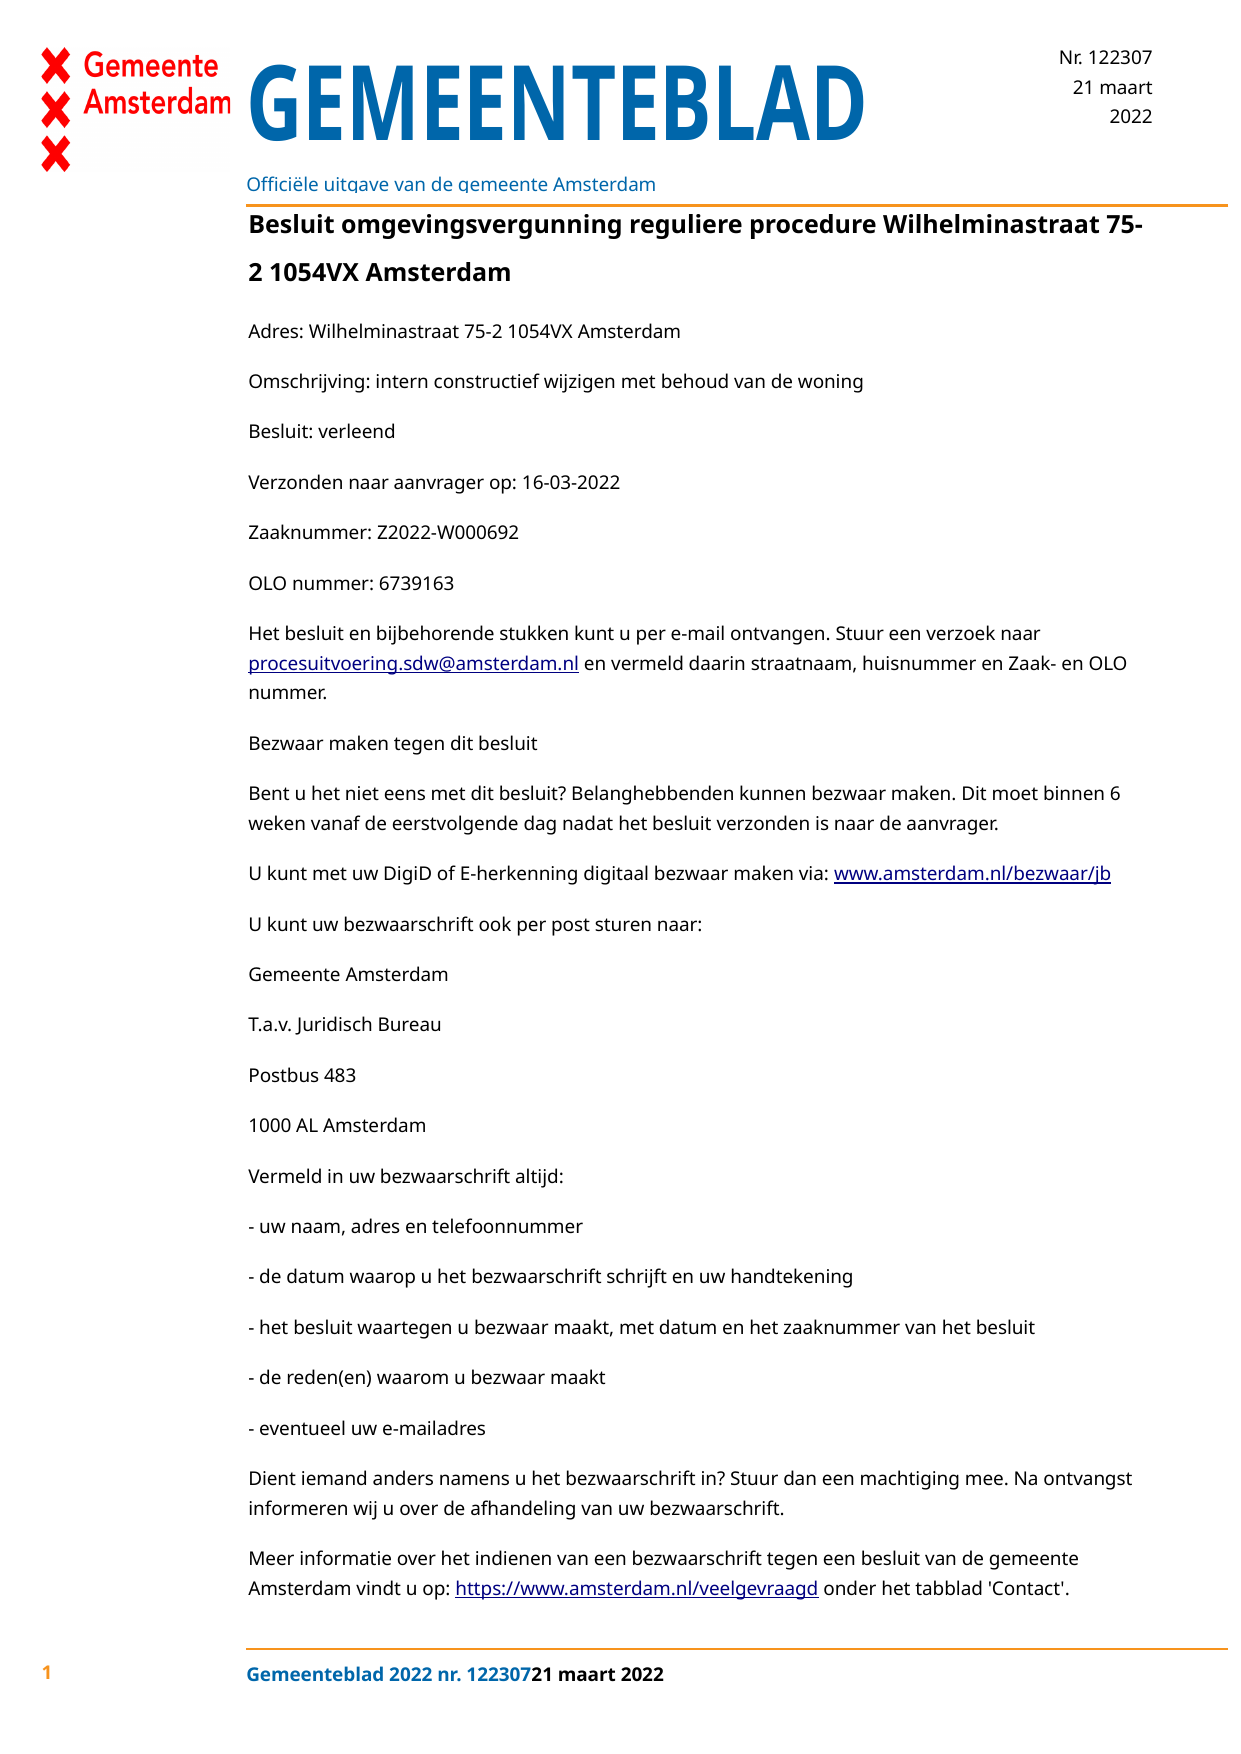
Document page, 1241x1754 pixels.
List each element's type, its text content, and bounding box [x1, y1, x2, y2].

text Het besluit en bijbehorende stukken kunt u per e-mail ontvangen. Stuur een verzoek naar procesuitvoering.sdw@amsterdam.nl en vermeld daarin straatnaam, huisnummer en Zaak- en OLO nummer. [248, 620, 1152, 705]
text - het besluit waartegen u bezwaar maakt, met datum en het zaaknummer van het besluit [248, 1314, 1152, 1340]
text - de reden(en) waarom u bezwaar maakt [248, 1364, 1152, 1390]
text Besluit: verleend [248, 419, 1152, 444]
text Dient iemand anders namens u het bezwaarschrift in? Stuur dan een machtiging mee. Na ontvangst informeren wij u over de afhandeling van uw bezwaarschrift. [248, 1465, 1152, 1521]
text - de datum waarop u het bezwaarschrift schrijft en uw handtekening [248, 1264, 1152, 1289]
text 1000 AL Amsterdam [248, 1112, 1152, 1138]
text U kunt met uw DigiD of E-herkenning digitaal bezwaar maken via: www.amsterdam.nl/bezwaar/jb [248, 860, 1152, 886]
text OLO nummer: 6739163 [248, 570, 1152, 596]
text Bent u het niet eens met dit besluit? Belanghebbenden kunnen bezwaar maken. Dit moet binnen 6 weken vanaf de eerstvolgende dag nadat het besluit verzonden is naar de aanvrager. [248, 780, 1152, 836]
text Verzonden naar aanvrager op: 16-03-2022 [248, 469, 1152, 495]
text Meer informatie over het indienen van een bezwaarschrift tegen een besluit van de gemeente Amsterdam vindt u op: https://www.amsterdam.nl/veelgevraagd onder het tabblad 'Contact'. [248, 1545, 1152, 1601]
text T.a.v. Juridisch Bureau [248, 1012, 1152, 1037]
text Vermeld in uw bezwaarschrift altijd: [248, 1163, 1152, 1189]
text - uw naam, adres en telefoonnummer [248, 1213, 1152, 1239]
text Adres: Wilhelminastraat 75-2 1054VX Amsterdam [248, 318, 1152, 344]
text Bezwaar maken tegen dit besluit [248, 730, 1152, 756]
text Gemeente Amsterdam [248, 961, 1152, 987]
text U kunt uw bezwaarschrift ook per post sturen naar: [248, 911, 1152, 937]
picture [41, 47, 231, 172]
text - eventueel uw e-mailadres [248, 1415, 1152, 1441]
text Zaaknummer: Z2022-W000692 [248, 519, 1152, 545]
text Besluit omgevingsvergunning reguliere procedure Wilhelminastraat 75-2 1054VX Amsterdam [248, 207, 1152, 288]
text Omschrijving: intern constructief wijzigen met behoud van de woning [248, 368, 1152, 394]
text Postbus 483 [248, 1062, 1152, 1088]
